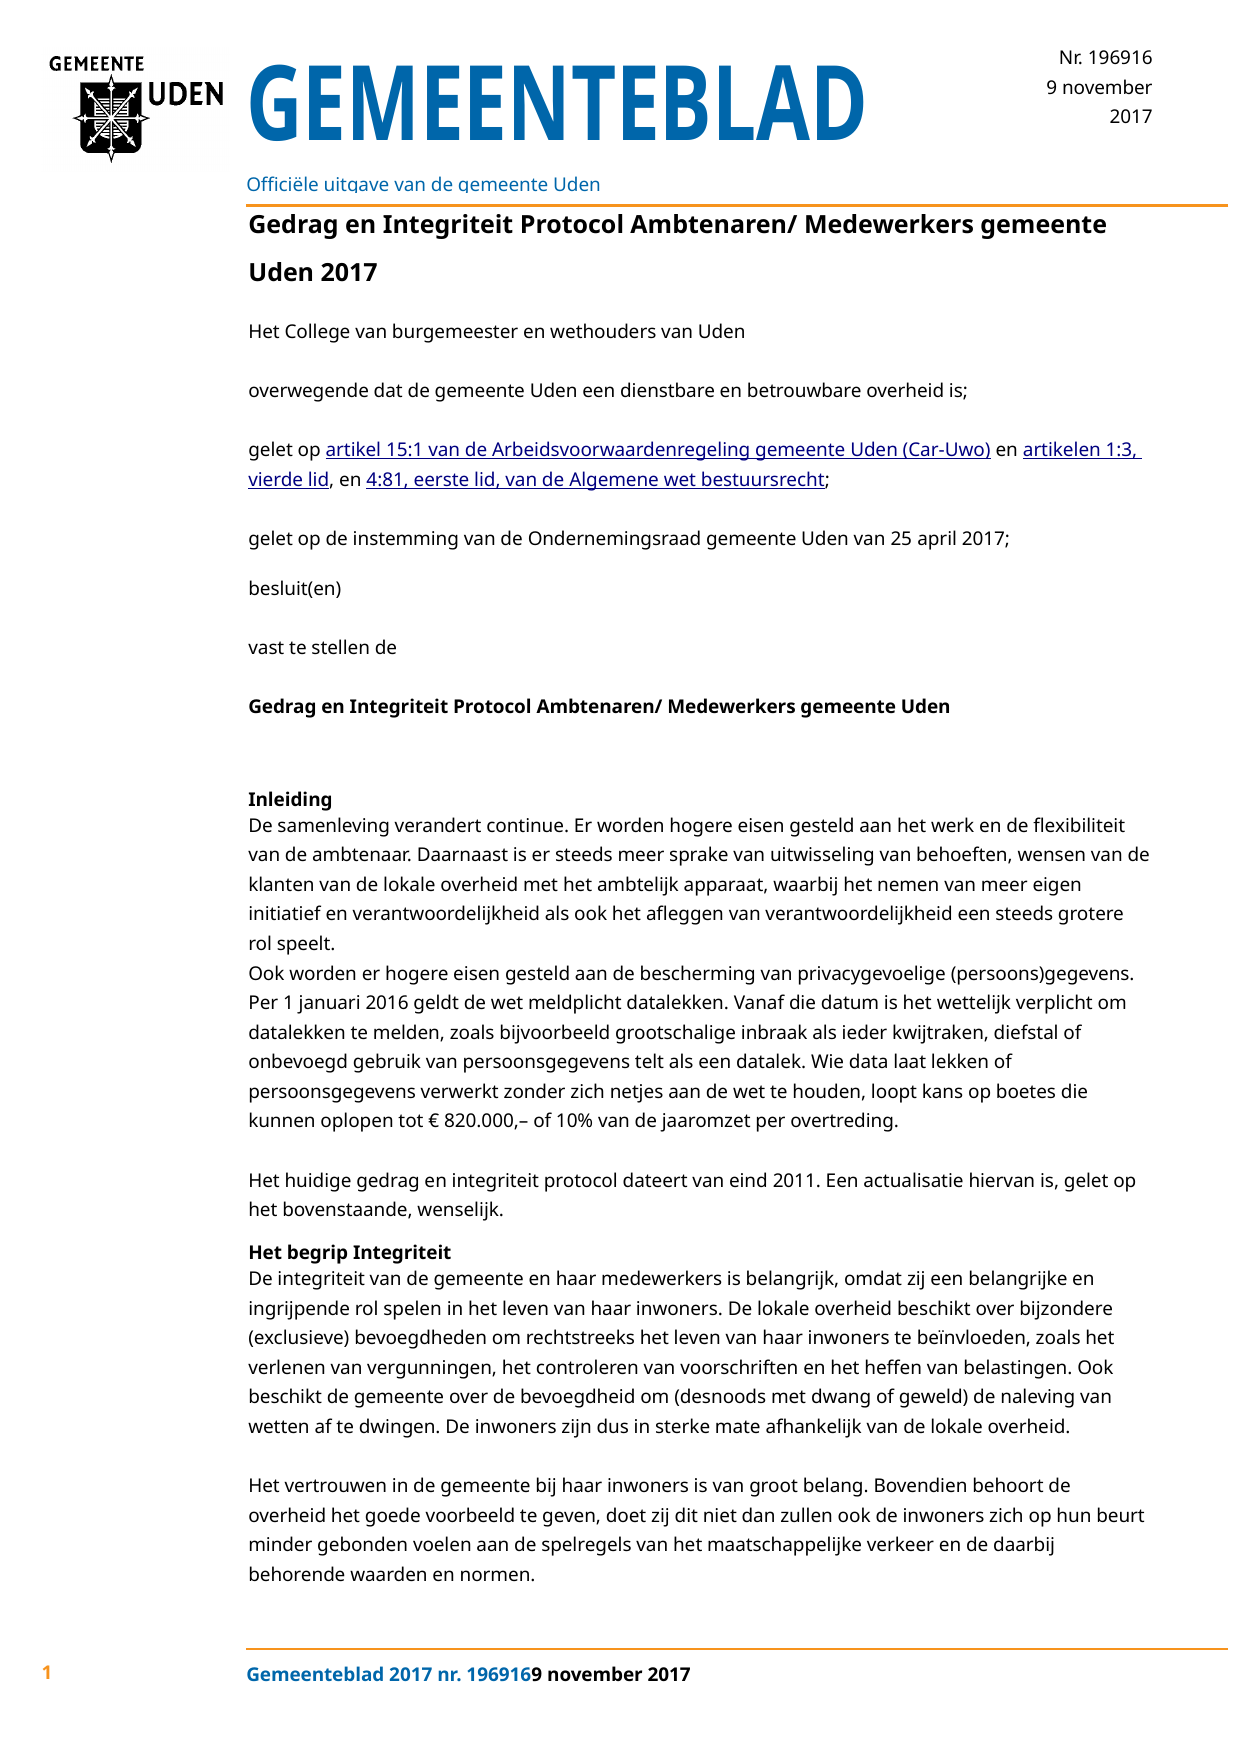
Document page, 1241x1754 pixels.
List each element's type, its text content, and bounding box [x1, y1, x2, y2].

text Gedrag en Integriteit Protocol Ambtenaren/ Medewerkers gemeente Uden 2017 [248, 207, 1152, 288]
text Ook worden er hogere eisen gesteld aan de bescherming van privacygevoelige (persoons)gegevens. [248, 960, 1152, 985]
text Het begrip Integriteit [248, 1239, 1152, 1265]
text gelet op artikel 15:1 van de Arbeidsvoorwaardenregeling gemeente Uden (Car-Uwo) en artikelen 1:3, vierde lid, en 4:81, eerste lid, van de Algemene wet bestuursrecht; [248, 436, 1152, 492]
text Per 1 januari 2016 geldt de wet meldplicht datalekken. Vanaf die datum is het wettelijk verplicht om datalekken te melden, zoals bijvoorbeeld grootschalige inbraak als ieder kwijtraken, diefstal of onbevoegd gebruik van persoonsgegevens telt als een datalek. Wie data laat lekken of persoonsgegevens verwerkt zonder zich netjes aan de wet te houden, loopt kans op boetes die kunnen oplopen tot € 820.000,– of 10% van de jaaromzet per overtreding. [248, 989, 1152, 1133]
picture [41, 47, 231, 172]
text gelet op de instemming van de Ondernemingsraad gemeente Uden van 25 april 2017; [248, 525, 1152, 551]
text Het huidige gedrag en integriteit protocol dateert van eind 2011. Een actualisatie hiervan is, gelet op het bovenstaande, wenselijk. [248, 1167, 1152, 1222]
text besluit(en) [248, 575, 1152, 601]
text overwegende dat de gemeente Uden een dienstbare en betrouwbare overheid is; [248, 377, 1152, 403]
text De samenleving verandert continue. Er worden hogere eisen gesteld aan het werk en de flexibiliteit van de ambtenaar. Daarnaast is er steeds meer sprake van uitwisseling van behoeften, wensen van de klanten van de lokale overheid met het ambtelijk apparaat, waarbij het nemen van meer eigen initiatief en verantwoordelijkheid als ook het afleggen van verantwoordelijkheid een steeds grotere rol speelt. [248, 812, 1152, 956]
text De integriteit van de gemeente en haar medewerkers is belangrijk, omdat zij een belangrijke en ingrijpende rol spelen in het leven van haar inwoners. De lokale overheid beschikt over bijzondere (exclusieve) bevoegdheden om rechtstreeks het leven van haar inwoners te beïnvloeden, zoals het verlenen van vergunningen, het controleren van voorschriften en het heffen van belastingen. Ook beschikt de gemeente over de bevoegdheid om (desnoods met dwang of geweld) de naleving van wetten af te dwingen. De inwoners zijn dus in sterke mate afhankelijk van de lokale overheid. [248, 1265, 1152, 1439]
text Inleiding [248, 786, 1152, 812]
text vast te stellen de [248, 634, 1152, 660]
text Gedrag en Integriteit Protocol Ambtenaren/ Medewerkers gemeente Uden [248, 694, 1152, 719]
text Het College van burgemeester en wethouders van Uden [248, 318, 1152, 344]
text Het vertrouwen in de gemeente bij haar inwoners is van groot belang. Bovendien behoort de overheid het goede voorbeeld te geven, doet zij dit niet dan zullen ook de inwoners zich op hun beurt minder gebonden voelen aan de spelregels van het maatschappelijke verkeer en de daarbij behorende waarden en normen. [248, 1472, 1152, 1587]
